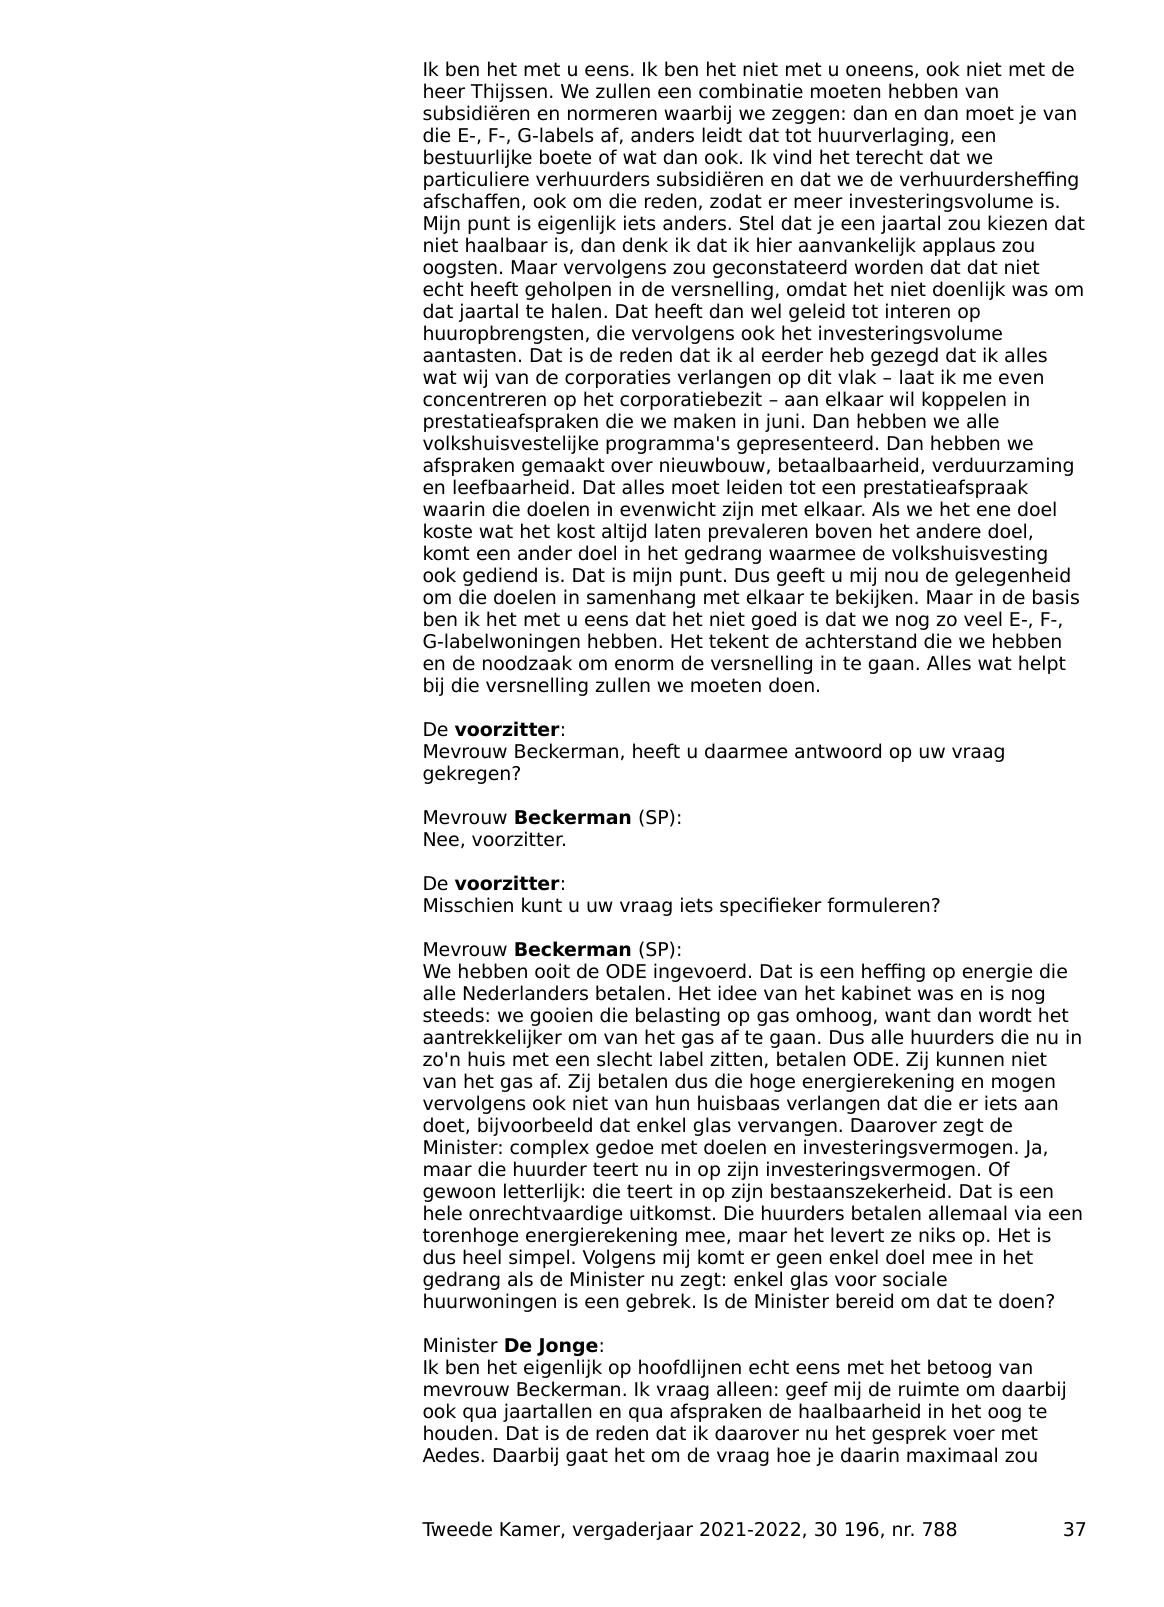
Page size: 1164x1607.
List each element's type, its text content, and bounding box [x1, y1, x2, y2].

text Misschien kunt u uw vraag iets specifieker formuleren? [422, 895, 1087, 917]
text Mevrouw Beckerman (SP): [422, 807, 1087, 829]
text Mevrouw Beckerman, heeft u daarmee antwoord op uw vraag gekregen? [422, 741, 1087, 784]
text De voorzitter: [422, 719, 1087, 741]
text Minister De Jonge: [422, 1335, 1087, 1357]
text De voorzitter: [422, 873, 1087, 895]
text Ik ben het met u eens. Ik ben het niet met u oneens, ook niet met de heer Thijssen. We zullen een combinatie moeten hebben van subsidiëren en normeren waarbij we zeggen: dan en dan moet je van die E-, F-, G-labels af, anders leidt dat tot huurverlaging, een bestuurlijke boete of wat dan ook. Ik vind het terecht dat we particuliere verhuurders subsidiëren en dat we de verhuurdersheffing afschaffen, ook om die reden, zodat er meer investeringsvolume is. [422, 59, 1087, 213]
text Nee, voorzitter. [422, 829, 1087, 851]
text Ik ben het eigenlijk op hoofdlijnen echt eens met het betoog van mevrouw Beckerman. Ik vraag alleen: geef mij de ruimte om daarbij ook qua jaartallen en qua afspraken de haalbaarheid in het oog te houden. Dat is de reden dat ik daarover nu het gesprek voer met Aedes. Daarbij gaat het om de vraag hoe je daarin maximaal zou [422, 1357, 1087, 1467]
text We hebben ooit de ODE ingevoerd. Dat is een heffing op energie die alle Nederlanders betalen. Het idee van het kabinet was en is nog steeds: we gooien die belasting op gas omhoog, want dan wordt het aantrekkelijker om van het gas af te gaan. Dus alle huurders die nu in zo'n huis met een slecht label zitten, betalen ODE. Zij kunnen niet van het gas af. Zij betalen dus die hoge energierekening en mogen vervolgens ook niet van hun huisbaas verlangen dat die er iets aan doet, bijvoorbeeld dat enkel glas vervangen. Daarover zegt de Minister: complex gedoe met doelen en investeringsvermogen. Ja, maar die huurder teert nu in op zijn investeringsvermogen. Of gewoon letterlijk: die teert in op zijn bestaanszekerheid. Dat is een hele onrechtvaardige uitkomst. Die huurders betalen allemaal via een torenhoge energierekening mee, maar het levert ze niks op. Het is dus heel simpel. Volgens mij komt er geen enkel doel mee in het gedrang als de Minister nu zegt: enkel glas voor sociale huurwoningen is een gebrek. Is de Minister bereid om dat te doen? [422, 961, 1087, 1313]
text Mijn punt is eigenlijk iets anders. Stel dat je een jaartal zou kiezen dat niet haalbaar is, dan denk ik dat ik hier aanvankelijk applaus zou oogsten. Maar vervolgens zou geconstateerd worden dat dat niet echt heeft geholpen in de versnelling, omdat het niet doenlijk was om dat jaartal te halen. Dat heeft dan wel geleid tot interen op huuropbrengsten, die vervolgens ook het investeringsvolume aantasten. Dat is de reden dat ik al eerder heb gezegd dat ik alles wat wij van de corporaties verlangen op dit vlak – laat ik me even concentreren op het corporatiebezit – aan elkaar wil koppelen in prestatieafspraken die we maken in juni. Dan hebben we alle volkshuisvestelijke programma's gepresenteerd. Dan hebben we afspraken gemaakt over nieuwbouw, betaalbaarheid, verduurzaming en leefbaarheid. Dat alles moet leiden tot een prestatieafspraak waarin die doelen in evenwicht zijn met elkaar. Als we het ene doel koste wat het kost altijd laten prevaleren boven het andere doel, komt een ander doel in het gedrang waarmee de volkshuisvesting ook gediend is. Dat is mijn punt. Dus geeft u mij nou de gelegenheid om die doelen in samenhang met elkaar te bekijken. Maar in de basis ben ik het met u eens dat het niet goed is dat we nog zo veel E-, F-, G-labelwoningen hebben. Het tekent de achterstand die we hebben en de noodzaak om enorm de versnelling in te gaan. Alles wat helpt bij die versnelling zullen we moeten doen. [422, 213, 1087, 696]
text Mevrouw Beckerman (SP): [422, 939, 1087, 961]
